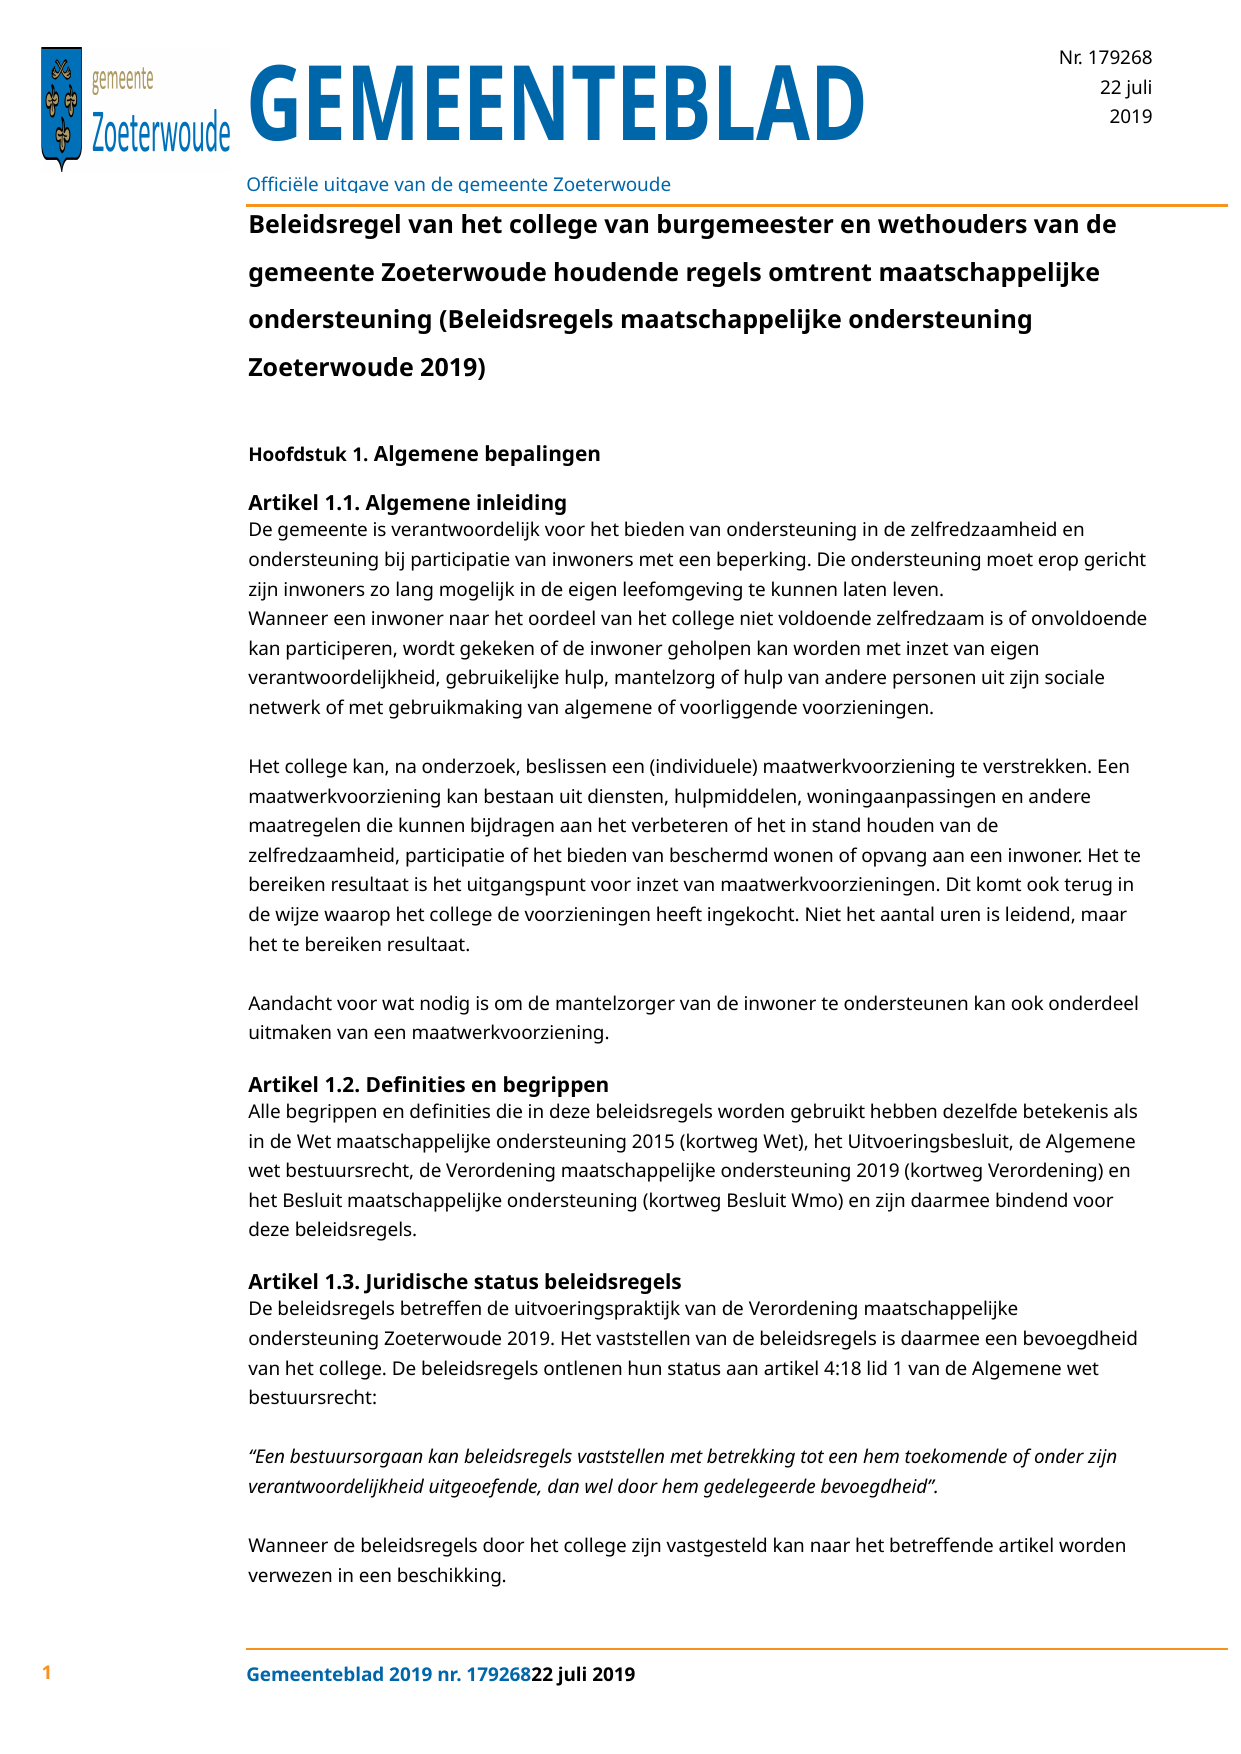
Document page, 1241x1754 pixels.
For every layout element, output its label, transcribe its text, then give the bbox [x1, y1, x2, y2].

text Het college kan, na onderzoek, beslissen een (individuele) maatwerkvoorziening te verstrekken. Een maatwerkvoorziening kan bestaan uit diensten, hulpmiddelen, woningaanpassingen en andere maatregelen die kunnen bijdragen aan het verbeteren of het in stand houden van de zelfredzaamheid, participatie of het bieden van beschermd wonen of opvang aan een inwoner. Het te bereiken resultaat is het uitgangspunt voor inzet van maatwerkvoorzieningen. Dit komt ook terug in de wijze waarop het college de voorzieningen heeft ingekocht. Niet het aantal uren is leidend, maar het te bereiken resultaat. [248, 753, 1152, 956]
text Wanneer de beleidsregels door het college zijn vastgesteld kan naar het betreffende artikel worden verwezen in een beschikking. [248, 1532, 1152, 1587]
text Wanneer een inwoner naar het oordeel van het college niet voldoende zelfredzaam is of onvoldoende kan participeren, wordt gekeken of de inwoner geholpen kan worden met inzet van eigen verantwoordelijkheid, gebruikelijke hulp, mantelzorg of hulp van andere personen uit zijn sociale netwerk of met gebruikmaking van algemene of voorliggende voorzieningen. [248, 605, 1152, 720]
text De gemeente is verantwoordelijk voor het bieden van ondersteuning in de zelfredzaamheid en ondersteuning bij participatie van inwoners met een beperking. Die ondersteuning moet erop gericht zijn inwoners zo lang mogelijk in de eigen leefomgeving te kunnen laten leven. [248, 517, 1152, 601]
text Artikel 1.2. Definities en begrippen [248, 1070, 1152, 1098]
text Hoofdstuk 1. Algemene bepalingen [248, 439, 1152, 467]
text Artikel 1.3. Juridische status beleidsregels [248, 1267, 1152, 1296]
text Artikel 1.1. Algemene inleiding [248, 488, 1152, 517]
text Beleidsregel van het college van burgemeester en wethouders van de gemeente Zoeterwoude houdende regels omtrent maatschappelijke ondersteuning (Beleidsregels maatschappelijke ondersteuning Zoeterwoude 2019) [248, 207, 1152, 384]
text “Een bestuursorgaan kan beleidsregels vaststellen met betrekking tot een hem toekomende of onder zijn verantwoordelijkheid uitgeoefende, dan wel door hem gedelegeerde bevoegdheid”. [248, 1443, 1152, 1499]
picture [41, 47, 231, 172]
text De beleidsregels betreffen de uitvoeringspraktijk van de Verordening maatschappelijke ondersteuning Zoeterwoude 2019. Het vaststellen van de beleidsregels is daarmee een bevoegdheid van het college. De beleidsregels ontlenen hun status aan artikel 4:18 lid 1 van de Algemene wet bestuursrecht: [248, 1296, 1152, 1410]
text Aandacht voor wat nodig is om de mantelzorger van de inwoner te ondersteunen kan ook onderdeel uitmaken van een maatwerkvoorziening. [248, 990, 1152, 1045]
text Alle begrippen en definities die in deze beleidsregels worden gebruikt hebben dezelfde betekenis als in de Wet maatschappelijke ondersteuning 2015 (kortweg Wet), het Uitvoeringsbesluit, de Algemene wet bestuursrecht, de Verordening maatschappelijke ondersteuning 2019 (kortweg Verordening) en het Besluit maatschappelijke ondersteuning (kortweg Besluit Wmo) en zijn daarmee bindend voor deze beleidsregels. [248, 1098, 1152, 1242]
